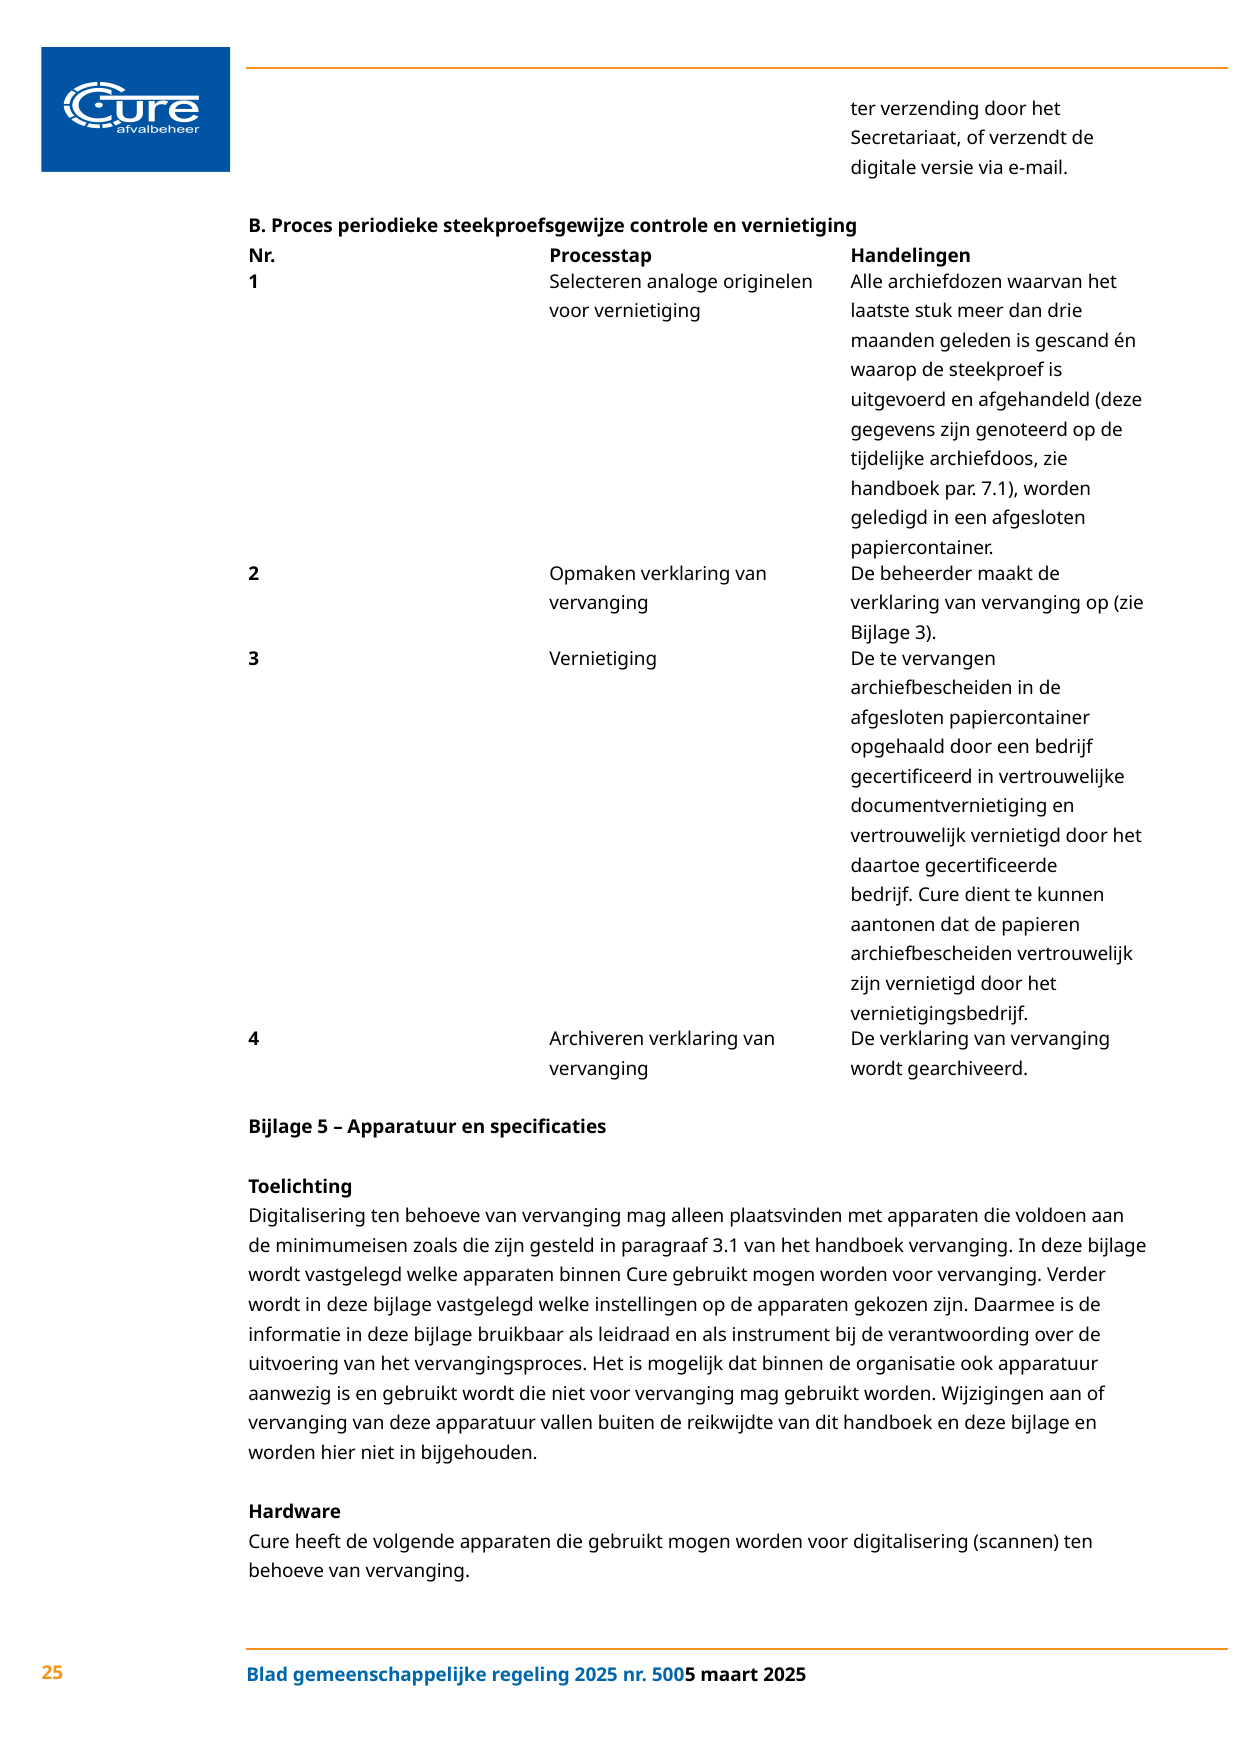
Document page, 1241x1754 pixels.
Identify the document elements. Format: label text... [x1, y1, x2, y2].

table_cell 3 [248, 645, 549, 1026]
table_header Handelingen [850, 242, 1152, 268]
table_cell Selecteren analoge originelen voor vernietiging [549, 268, 850, 560]
table_cell [549, 95, 850, 180]
table_header Nr. [248, 242, 549, 268]
table_cell 4 [248, 1026, 549, 1081]
table_cell [248, 95, 549, 180]
text B. Proces periodieke steekproefsgewijze controle en vernietiging [248, 212, 1152, 238]
table_cell De verklaring van vervanging wordt gearchiveerd. [850, 1026, 1152, 1081]
text Digitalisering ten behoeve van vervanging mag alleen plaatsvinden met apparaten die voldoen aan de minimumeisen zoals die zijn gesteld in paragraaf 3.1 van het handboek vervanging. In deze bijlage wordt vastgelegd welke apparaten binnen Cure gebruikt mogen worden voor vervanging. Verder wordt in deze bijlage vastgelegd welke instellingen op de apparaten gekozen zijn. Daarmee is de informatie in deze bijlage bruikbaar als leidraad en als instrument bij de verantwoording over de uitvoering van het vervangingsproces. Het is mogelijk dat binnen de organisatie ook apparatuur aanwezig is en gebruikt wordt die niet voor vervanging mag gebruikt worden. Wijzigingen aan of vervanging van deze apparatuur vallen buiten de reikwijdte van dit handboek en deze bijlage en worden hier niet in bijgehouden. [248, 1202, 1152, 1465]
table_cell De te vervangen archiefbescheiden in de afgesloten papiercontainer opgehaald door een bedrijf gecertificeerd in vertrouwelijke documentvernietiging en vertrouwelijk vernietigd door het daartoe gecertificeerde bedrijf. Cure dient te kunnen aantonen dat de papieren archiefbescheiden vertrouwelijk zijn vernietigd door het vernietigingsbedrijf. [850, 645, 1152, 1026]
text Toelichting [248, 1173, 1152, 1198]
table_cell De beheerder maakt de verklaring van vervanging op (zie Bijlage 3). [850, 560, 1152, 645]
text Cure heeft de volgende apparaten die gebruikt mogen worden voor digitalisering (scannen) ten behoeve van vervanging. [248, 1528, 1152, 1583]
table_cell Vernietiging [549, 645, 850, 1026]
table_header Processtap [549, 242, 850, 268]
table_cell 1 [248, 268, 549, 560]
table_cell Opmaken verklaring van vervanging [549, 560, 850, 645]
table_cell 2 [248, 560, 549, 645]
text Bijlage 5 – Apparatuur en specificaties [248, 1114, 1152, 1139]
table_cell ter verzending door het Secretariaat, of verzendt de digitale versie via e-mail. [850, 95, 1152, 180]
picture [41, 47, 231, 172]
table_cell Archiveren verklaring van vervanging [549, 1026, 850, 1081]
text Hardware [248, 1498, 1152, 1524]
table_cell Alle archiefdozen waarvan het laatste stuk meer dan drie maanden geleden is gescand én waarop de steekproef is uitgevoerd en afgehandeld (deze gegevens zijn genoteerd op de tijdelijke archiefdoos, zie handboek par. 7.1), worden geledigd in een afgesloten papiercontainer. [850, 268, 1152, 560]
